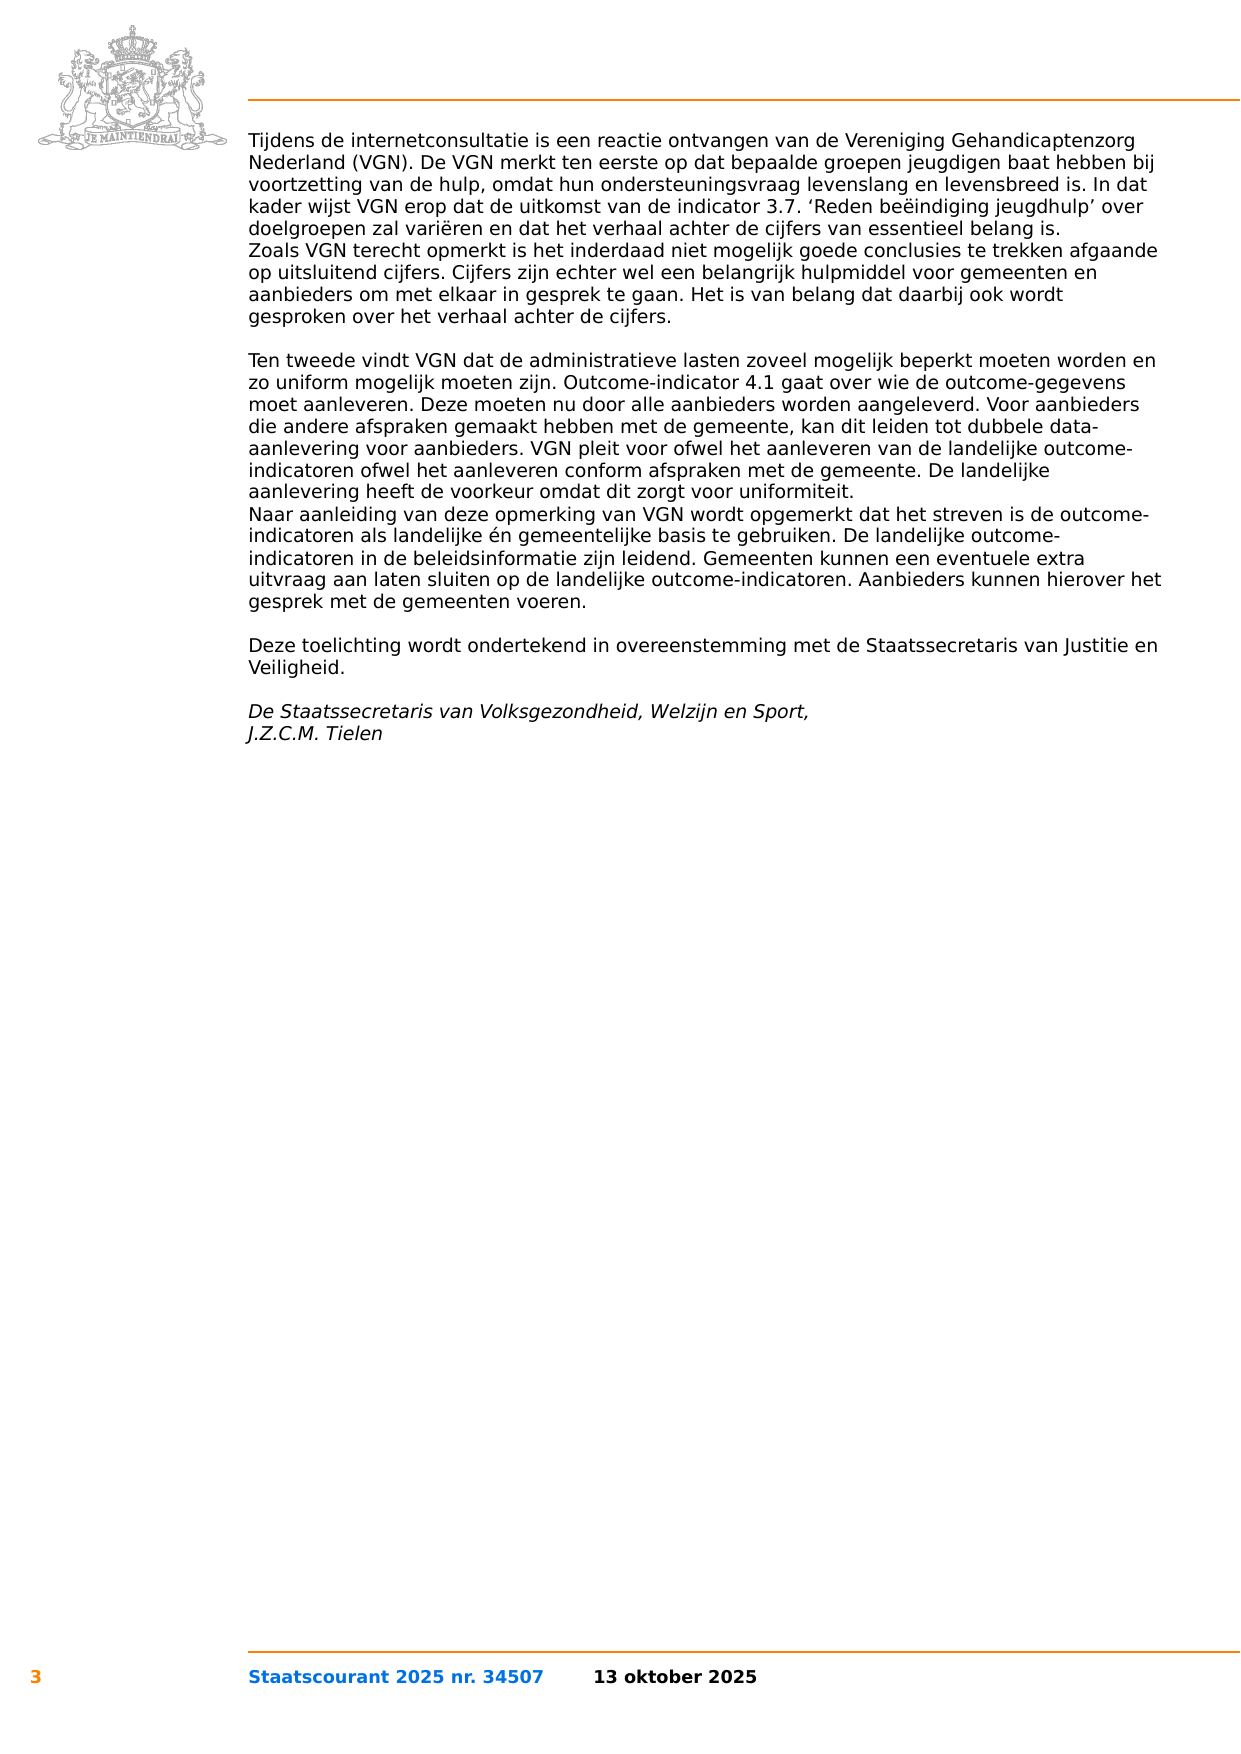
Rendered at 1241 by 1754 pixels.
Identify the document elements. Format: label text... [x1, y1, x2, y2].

text Deze toelichting wordt ondertekend in overeenstemming met de Staatssecretaris van Justitie en Veiligheid. [248, 635, 1163, 679]
text Ten tweede vindt VGN dat de administratieve lasten zoveel mogelijk beperkt moeten worden en zo uniform mogelijk moeten zijn. Outcome-indicator 4.1 gaat over wie de outcome-gegevens moet aanleveren. Deze moeten nu door alle aanbieders worden aangeleverd. Voor aanbieders die andere afspraken gemaakt hebben met de gemeente, kan dit leiden tot dubbele data-aanlevering voor aanbieders. VGN pleit voor ofwel het aanleveren van de landelijke outcome-indicatoren ofwel het aanleveren conform afspraken met de gemeente. De landelijke aanlevering heeft de voorkeur omdat dit zorgt voor uniformiteit. [248, 349, 1163, 503]
text Zoals VGN terecht opmerkt is het inderdaad niet mogelijk goede conclusies te trekken afgaande op uitsluitend cijfers. Cijfers zijn echter wel een belangrijk hulpmiddel voor gemeenten en aanbieders om met elkaar in gesprek te gaan. Het is van belang dat daarbij ook wordt gesproken over het verhaal achter de cijfers. [248, 240, 1163, 328]
picture [38, 25, 227, 150]
text Tijdens de internetconsultatie is een reactie ontvangen van de Vereniging Gehandicaptenzorg Nederland (VGN). De VGN merkt ten eerste op dat bepaalde groepen jeugdigen baat hebben bij voortzetting van de hulp, omdat hun ondersteuningsvraag levenslang en levensbreed is. In dat kader wijst VGN erop dat de uitkomst van de indicator 3.7. ‘Reden beëindiging jeugdhulp’ over doelgroepen zal variëren en dat het verhaal achter de cijfers van essentieel belang is. [248, 130, 1163, 240]
text Naar aanleiding van deze opmerking van VGN wordt opgemerkt dat het streven is de outcome-indicatoren als landelijke én gemeentelijke basis te gebruiken. De landelijke outcome-indicatoren in de beleidsinformatie zijn leidend. Gemeenten kunnen een eventuele extra uitvraag aan laten sluiten op de landelijke outcome-indicatoren. Aanbieders kunnen hierover het gesprek met de gemeenten voeren. [248, 503, 1163, 613]
text De Staatssecretaris van Volksgezondheid, Welzijn en Sport, J.Z.C.M. Tielen [248, 701, 1163, 745]
